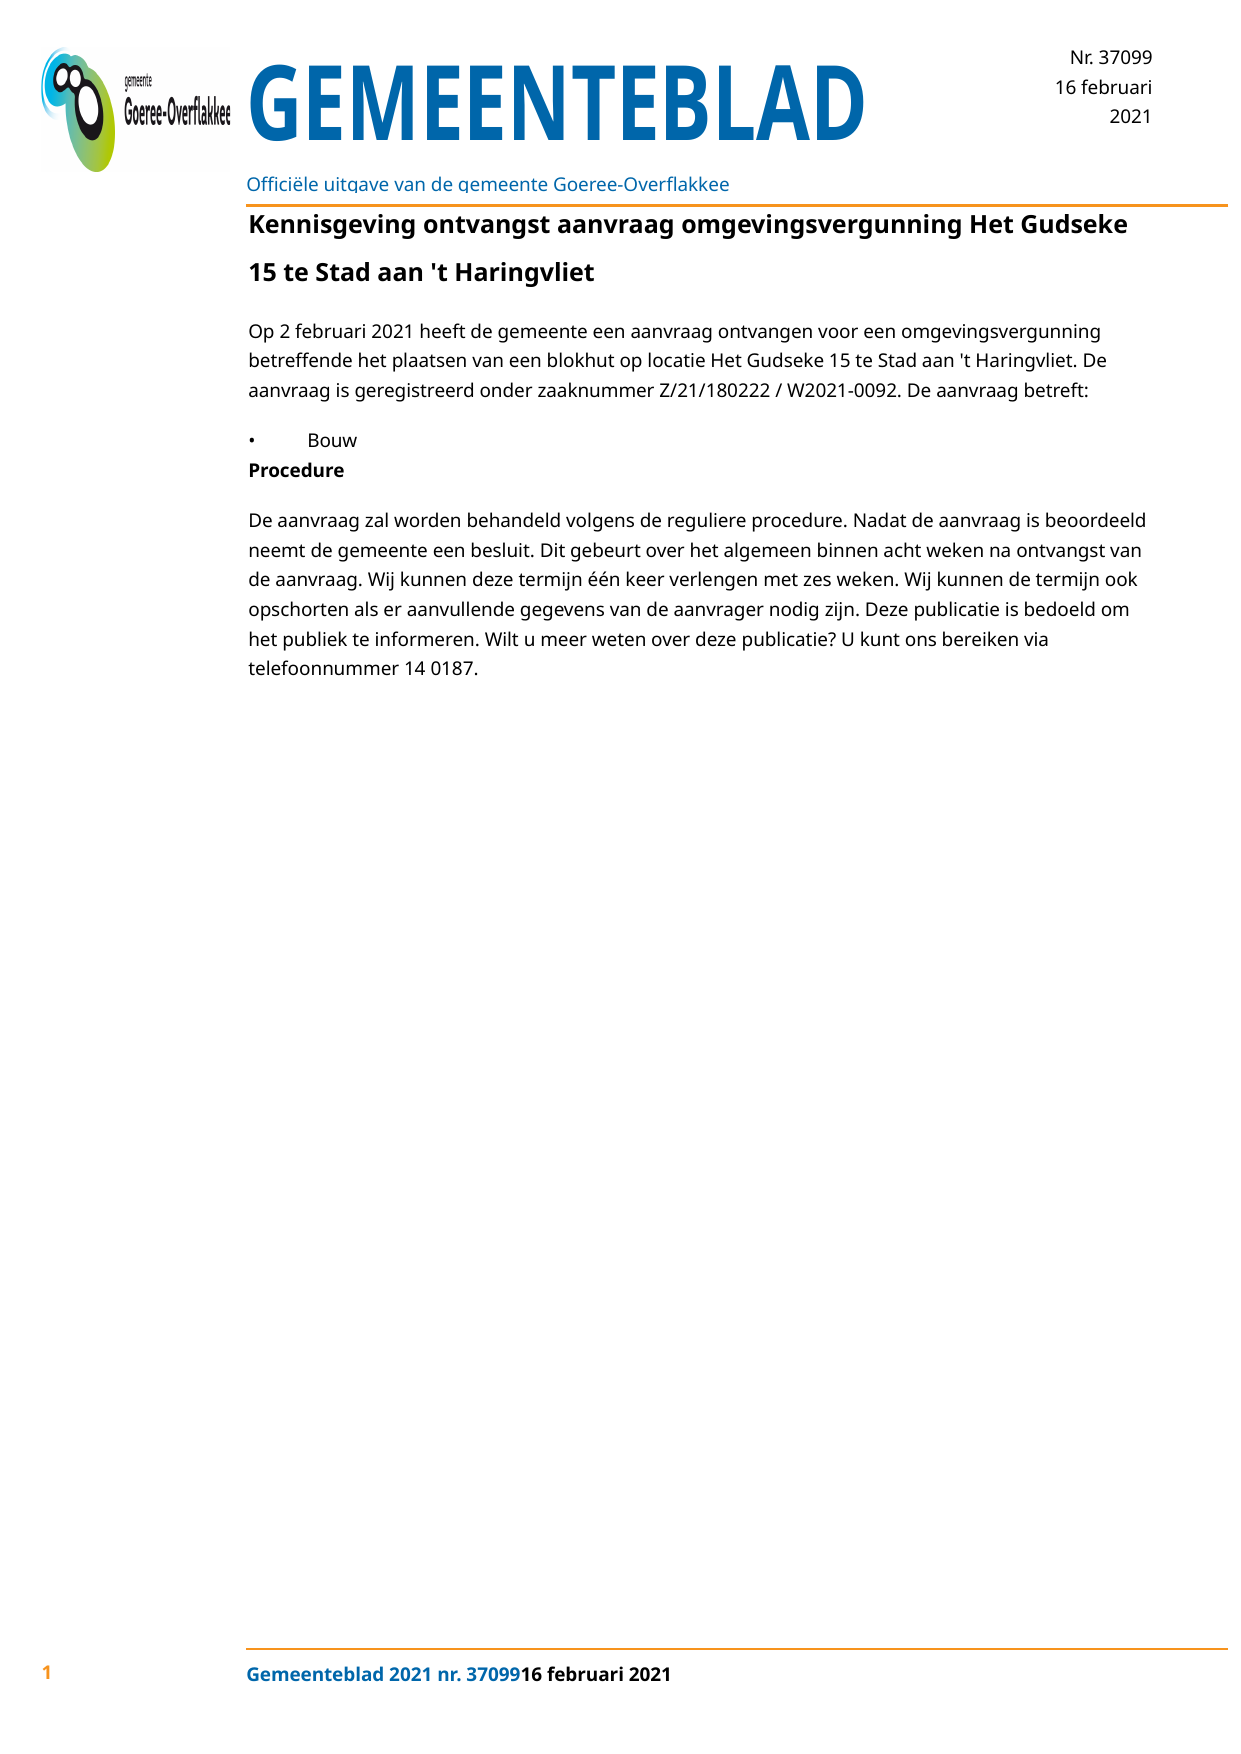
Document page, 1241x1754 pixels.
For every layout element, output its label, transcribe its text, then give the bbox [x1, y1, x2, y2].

text Procedure [248, 457, 1152, 483]
list Bouw [248, 427, 1152, 453]
text Kennisgeving ontvangst aanvraag omgevingsvergunning Het Gudseke 15 te Stad aan 't Haringvliet [248, 207, 1152, 288]
text Op 2 februari 2021 heeft de gemeente een aanvraag ontvangen voor een omgevingsvergunning betreffende het plaatsen van een blokhut op locatie Het Gudseke 15 te Stad aan 't Haringvliet. De aanvraag is geregistreerd onder zaaknummer Z/21/180222 / W2021-0092. De aanvraag betreft: [248, 318, 1152, 403]
picture [41, 47, 231, 172]
text De aanvraag zal worden behandeld volgens de reguliere procedure. Nadat de aanvraag is beoordeeld neemt de gemeente een besluit. Dit gebeurt over het algemeen binnen acht weken na ontvangst van de aanvraag. Wij kunnen deze termijn één keer verlengen met zes weken. Wij kunnen de termijn ook opschorten als er aanvullende gegevens van de aanvrager nodig zijn. Deze publicatie is bedoeld om het publiek te informeren. Wilt u meer weten over deze publicatie? U kunt ons bereiken via telefoonnummer 14 0187. [248, 507, 1152, 681]
